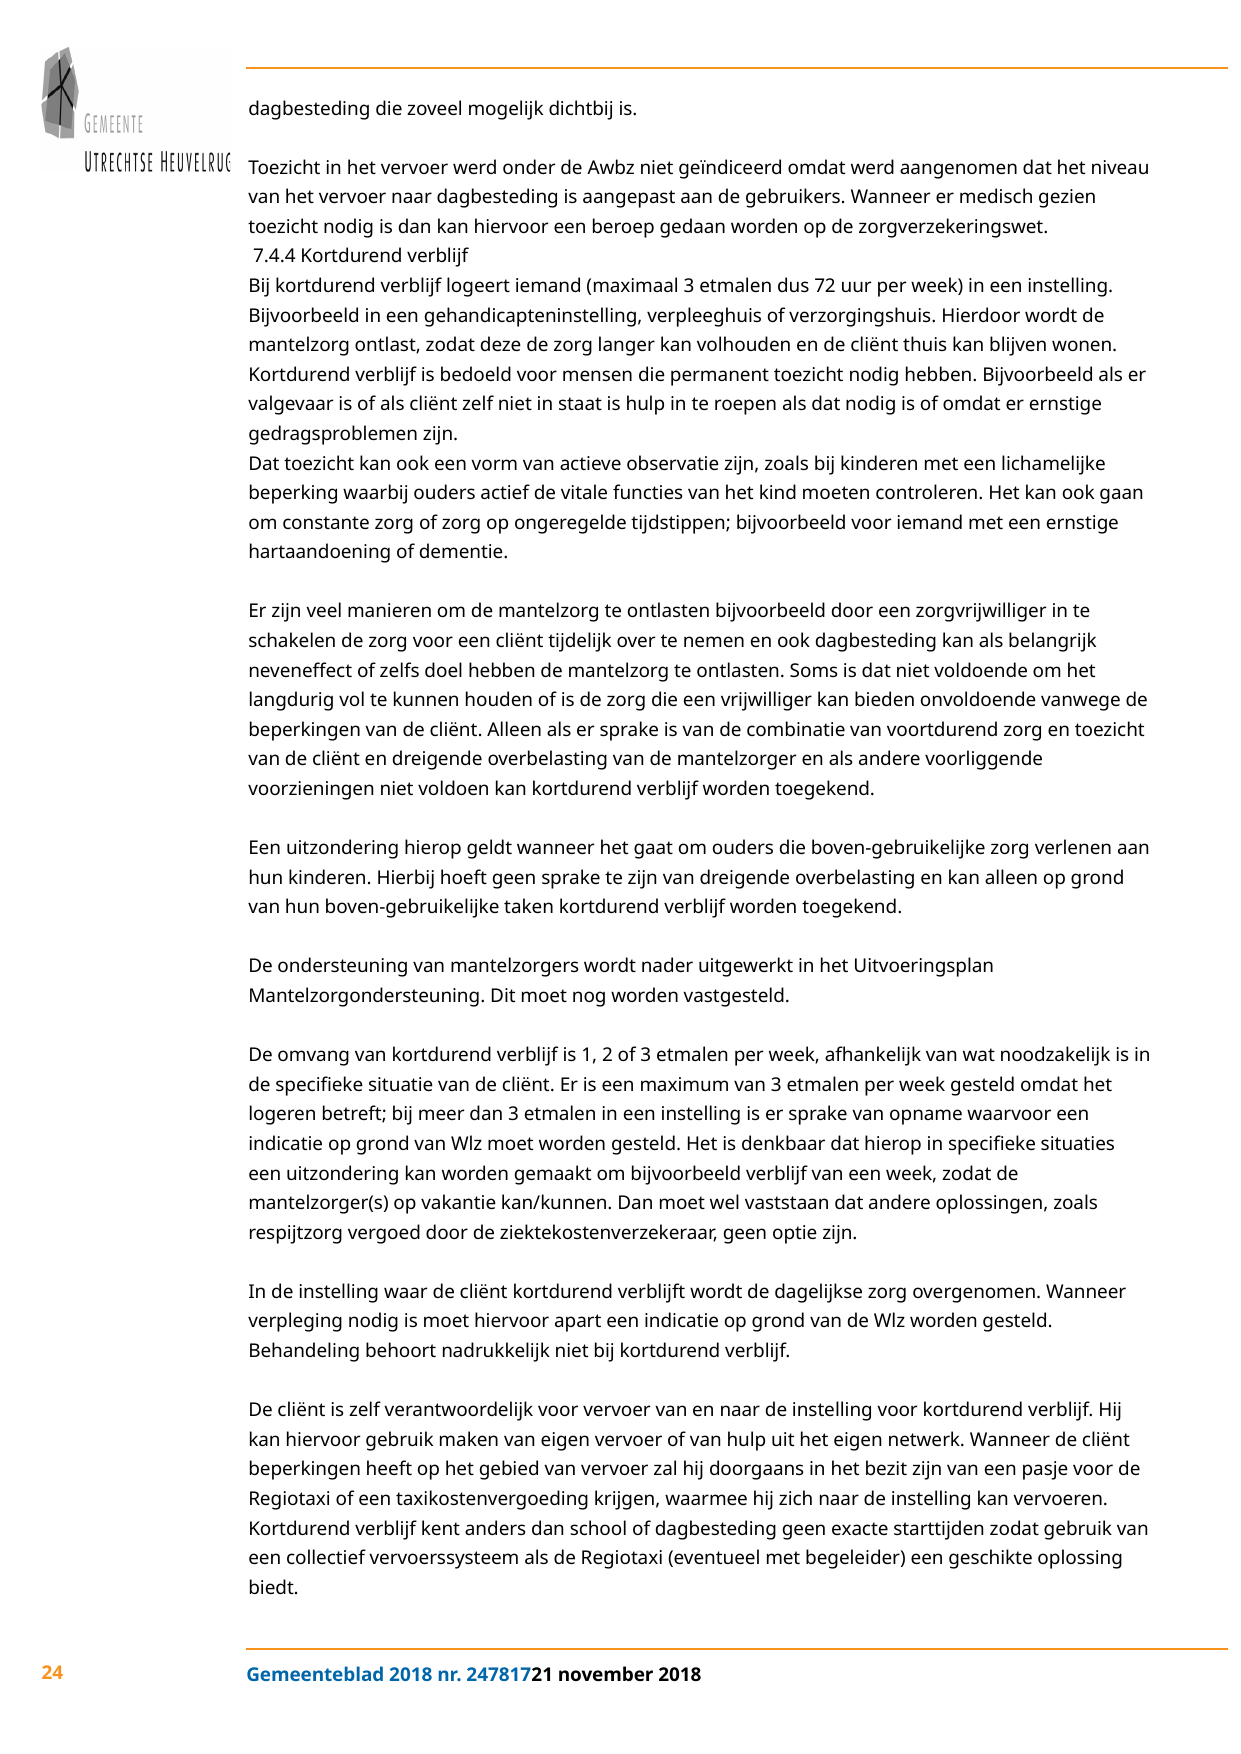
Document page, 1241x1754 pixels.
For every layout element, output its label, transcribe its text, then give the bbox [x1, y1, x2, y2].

text Er zijn veel manieren om de mantelzorg te ontlasten bijvoorbeeld door een zorgvrijwilliger in te schakelen de zorg voor een cliënt tijdelijk over te nemen en ook dagbesteding kan als belangrijk neveneffect of zelfs doel hebben de mantelzorg te ontlasten. Soms is dat niet voldoende om het langdurig vol te kunnen houden of is de zorg die een vrijwilliger kan bieden onvoldoende vanwege de beperkingen van de cliënt. Alleen als er sprake is van de combinatie van voortdurend zorg en toezicht van de cliënt en dreigende overbelasting van de mantelzorger en als andere voorliggende voorzieningen niet voldoen kan kortdurend verblijf worden toegekend. [248, 598, 1152, 801]
text De cliënt is zelf verantwoordelijk voor vervoer van en naar de instelling voor kortdurend verblijf. Hij kan hiervoor gebruik maken van eigen vervoer of van hulp uit het eigen netwerk. Wanneer de cliënt beperkingen heeft op het gebied van vervoer zal hij doorgaans in het bezit zijn van een pasje voor de Regiotaxi of een taxikostenvergoeding krijgen, waarmee hij zich naar de instelling kan vervoeren. Kortdurend verblijf kent anders dan school of dagbesteding geen exacte starttijden zodat gebruik van een collectief vervoerssysteem als de Regiotaxi (eventueel met begeleider) een geschikte oplossing biedt. [248, 1396, 1152, 1600]
text Toezicht in het vervoer werd onder de Awbz niet geïndiceerd omdat werd aangenomen dat het niveau van het vervoer naar dagbesteding is aangepast aan de gebruikers. Wanneer er medisch gezien toezicht nodig is dan kan hiervoor een beroep gedaan worden op de zorgverzekeringswet. [248, 154, 1152, 239]
text Bij kortdurend verblijf logeert iemand (maximaal 3 etmalen dus 72 uur per week) in een instelling. Bijvoorbeeld in een gehandicapteninstelling, verpleeghuis of verzorgingshuis. Hierdoor wordt de mantelzorg ontlast, zodat deze de zorg langer kan volhouden en de cliënt thuis kan blijven wonen. Kortdurend verblijf is bedoeld voor mensen die permanent toezicht nodig hebben. Bijvoorbeeld als er valgevaar is of als cliënt zelf niet in staat is hulp in te roepen als dat nodig is of omdat er ernstige gedragsproblemen zijn. [248, 272, 1152, 446]
picture [41, 47, 231, 172]
text Een uitzondering hierop geldt wanneer het gaat om ouders die boven-gebruikelijke zorg verlenen aan hun kinderen. Hierbij hoeft geen sprake te zijn van dreigende overbelasting en kan alleen op grond van hun boven-gebruikelijke taken kortdurend verblijf worden toegekend. [248, 834, 1152, 919]
text dagbesteding die zoveel mogelijk dichtbij is. [248, 95, 1152, 121]
text Dat toezicht kan ook een vorm van actieve observatie zijn, zoals bij kinderen met een lichamelijke beperking waarbij ouders actief de vitale functies van het kind moeten controleren. Het kan ook gaan om constante zorg of zorg op ongeregelde tijdstippen; bijvoorbeeld voor iemand met een ernstige hartaandoening of dementie. [248, 450, 1152, 564]
text 7.4.4 Kortdurend verblijf [248, 243, 1152, 268]
text De omvang van kortdurend verblijf is 1, 2 of 3 etmalen per week, afhankelijk van wat noodzakelijk is in de specifieke situatie van de cliënt. Er is een maximum van 3 etmalen per week gesteld omdat het logeren betreft; bij meer dan 3 etmalen in een instelling is er sprake van opname waarvoor een indicatie op grond van Wlz moet worden gesteld. Het is denkbaar dat hierop in specifieke situaties een uitzondering kan worden gemaakt om bijvoorbeeld verblijf van een week, zodat de mantelzorger(s) op vakantie kan/kunnen. Dan moet wel vaststaan dat andere oplossingen, zoals respijtzorg vergoed door de ziektekostenverzekeraar, geen optie zijn. [248, 1041, 1152, 1245]
text In de instelling waar de cliënt kortdurend verblijft wordt de dagelijkse zorg overgenomen. Wanneer verpleging nodig is moet hiervoor apart een indicatie op grond van de Wlz worden gesteld. Behandeling behoort nadrukkelijk niet bij kortdurend verblijf. [248, 1278, 1152, 1363]
text De ondersteuning van mantelzorgers wordt nader uitgewerkt in het Uitvoeringsplan Mantelzorgondersteuning. Dit moet nog worden vastgesteld. [248, 953, 1152, 1008]
